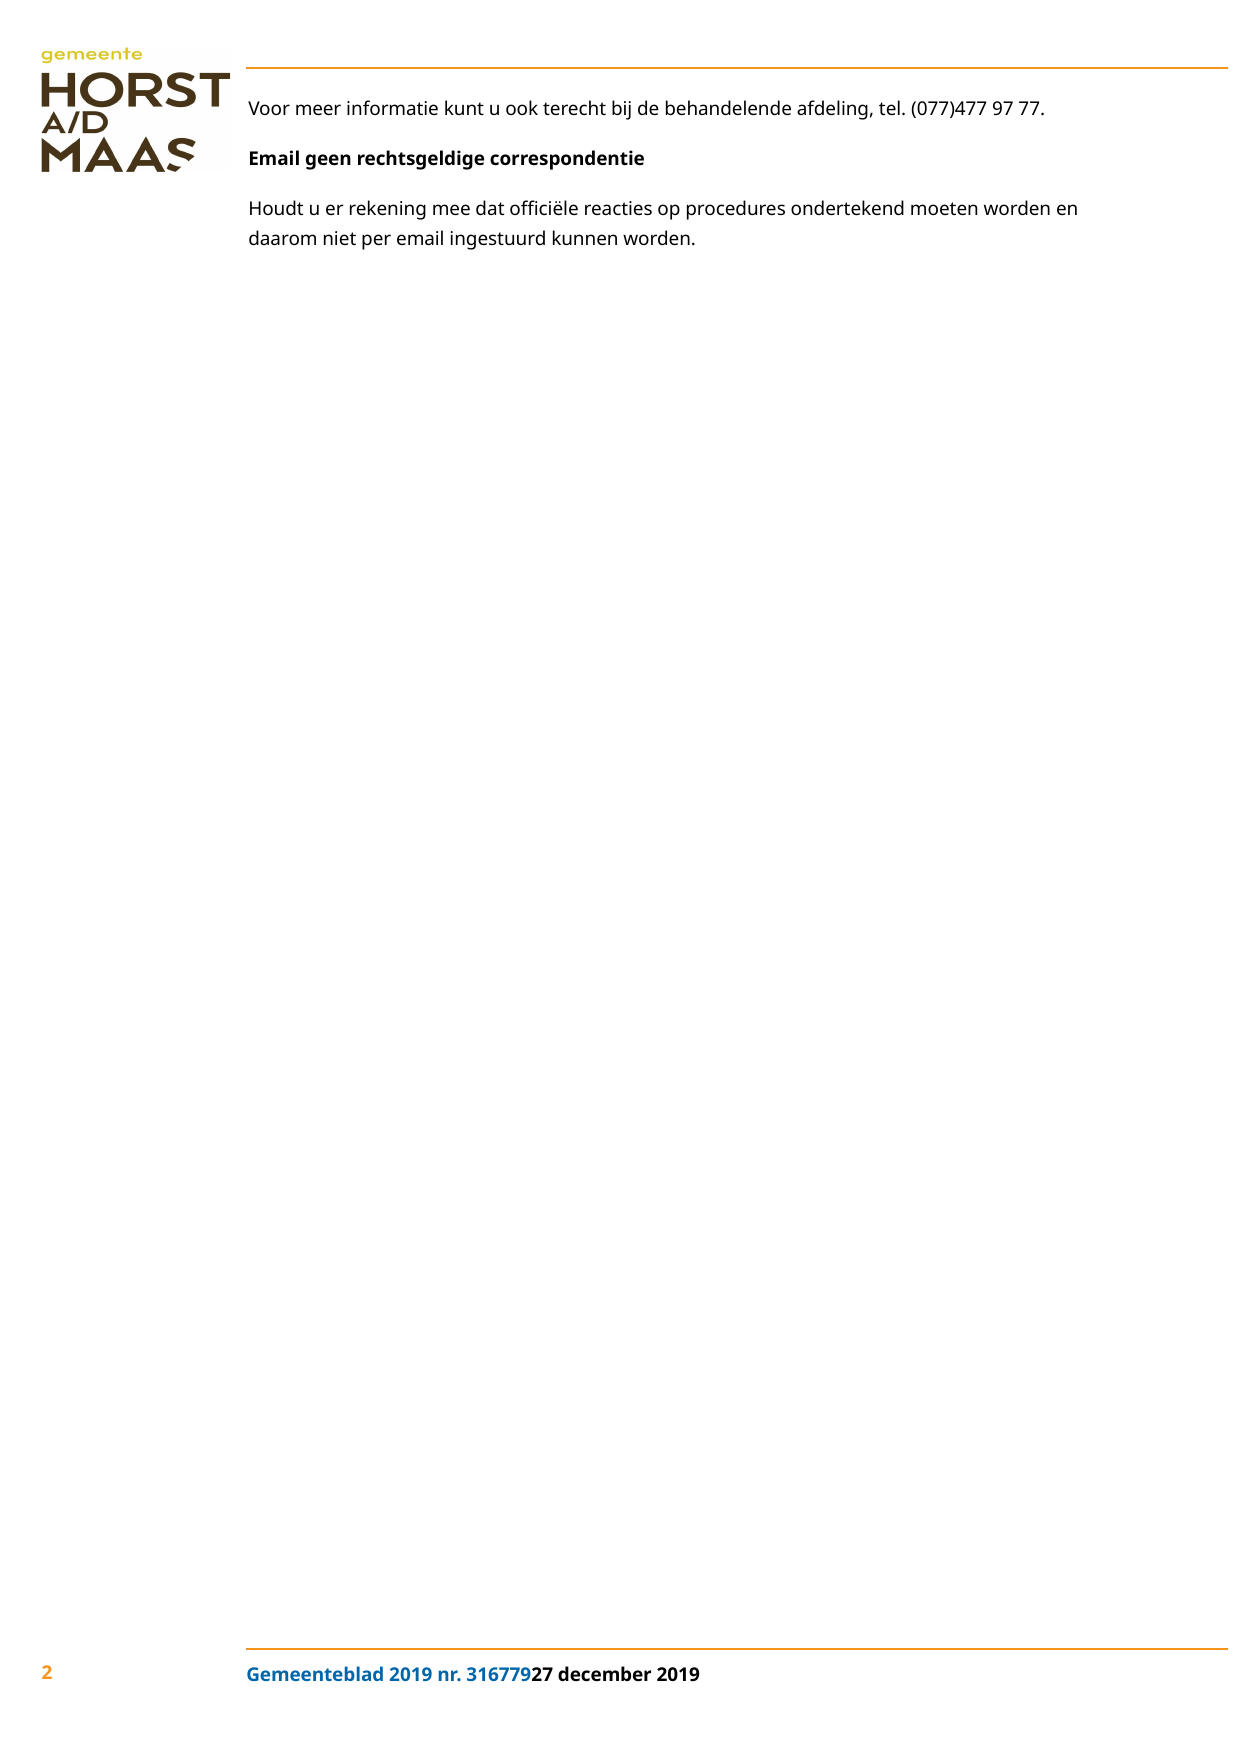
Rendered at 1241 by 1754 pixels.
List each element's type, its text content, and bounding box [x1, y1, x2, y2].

text Voor meer informatie kunt u ook terecht bij de behandelende afdeling, tel. (077)477 97 77. [248, 95, 1152, 121]
text Email geen rechtsgeldige correspondentie [248, 145, 1152, 171]
picture [41, 47, 231, 172]
text Houdt u er rekening mee dat officiële reacties op procedures ondertekend moeten worden en daarom niet per email ingestuurd kunnen worden. [248, 196, 1152, 251]
